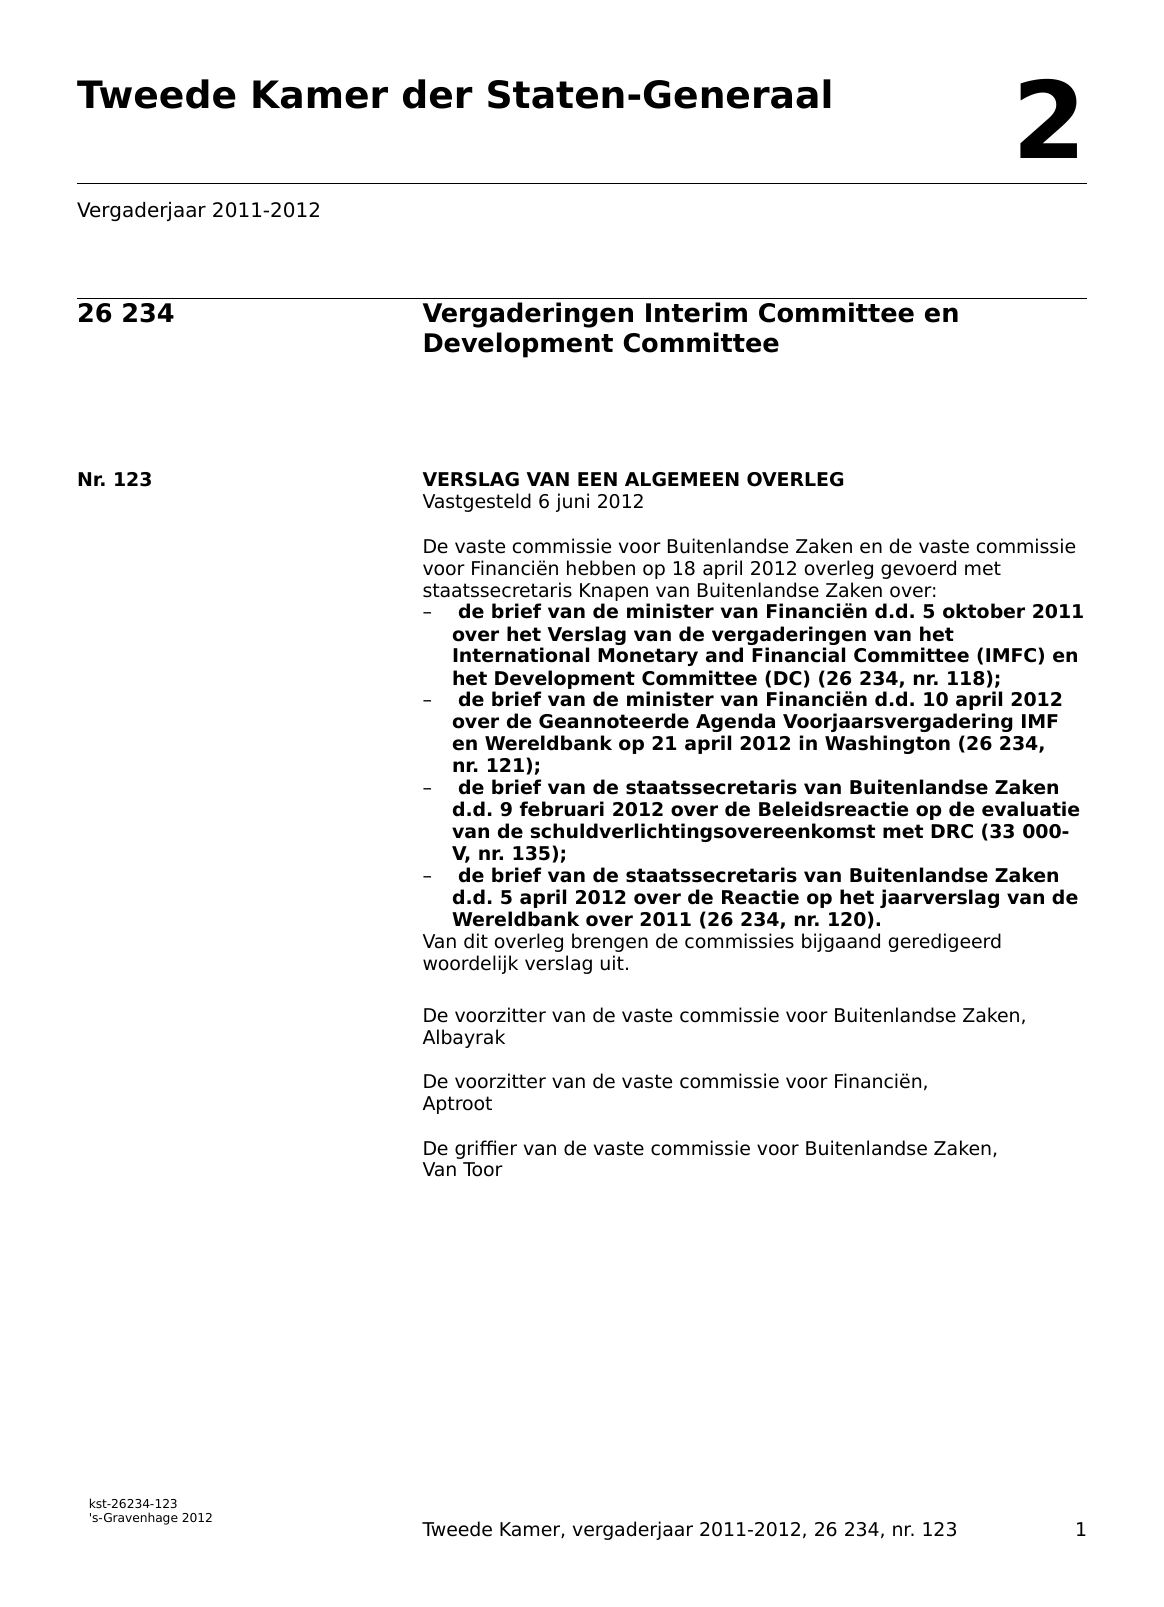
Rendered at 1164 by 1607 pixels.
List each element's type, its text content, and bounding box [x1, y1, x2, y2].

text De vaste commissie voor Buitenlandse Zaken en de vaste commissie voor Financiën hebben op 18 april 2012 overleg gevoerd met staatssecretaris Knapen van Buitenlandse Zaken over: [422, 536, 1087, 601]
text kst-26234-123 [88, 1497, 323, 1511]
text De voorzitter van de vaste commissie voor Buitenlandse Zaken, Albayrak [422, 1005, 1087, 1049]
text De griffier van de vaste commissie voor Buitenlandse Zaken, Van Toor [422, 1137, 1087, 1181]
subtitle 26 234 Vergaderingen Interim Committee en Development Committee [77, 299, 1087, 358]
table_cell Vergaderjaar 2011-2012 [77, 184, 1087, 298]
subtitle Nr. 123 VERSLAG VAN EEN ALGEMEEN OVERLEG [77, 469, 1087, 491]
text Vastgesteld 6 juni 2012 [422, 491, 1087, 513]
text 's-Gravenhage 2012 [88, 1511, 323, 1525]
text – de brief van de staatssecretaris van Buitenlandse Zaken d.d. 9 februari 2012 over de Beleidsreactie op de evaluatie van de schuldverlichtingsovereenkomst met DRC (33 000-V, nr. 135); [422, 777, 1087, 865]
text Van dit overleg brengen de commissies bijgaand geredigeerd woordelijk verslag uit. [422, 931, 1087, 975]
table_header Tweede Kamer der Staten-Generaal [77, 59, 886, 183]
text – de brief van de minister van Financiën d.d. 5 oktober 2011 over het Verslag van de vergaderingen van het International Monetary and Financial Committee (IMFC) en het Development Committee (DC) (26 234, nr. 118); [422, 601, 1087, 689]
table_header 2 [886, 59, 1087, 183]
text – de brief van de staatssecretaris van Buitenlandse Zaken d.d. 5 april 2012 over de Reactie op het jaarverslag van de Wereldbank over 2011 (26 234, nr. 120). [422, 865, 1087, 931]
text De voorzitter van de vaste commissie voor Financiën, Aptroot [422, 1071, 1087, 1115]
text – de brief van de minister van Financiën d.d. 10 april 2012 over de Geannoteerde Agenda Voorjaarsvergadering IMF en Wereldbank op 21 april 2012 in Washington (26 234, nr. 121); [422, 689, 1087, 777]
